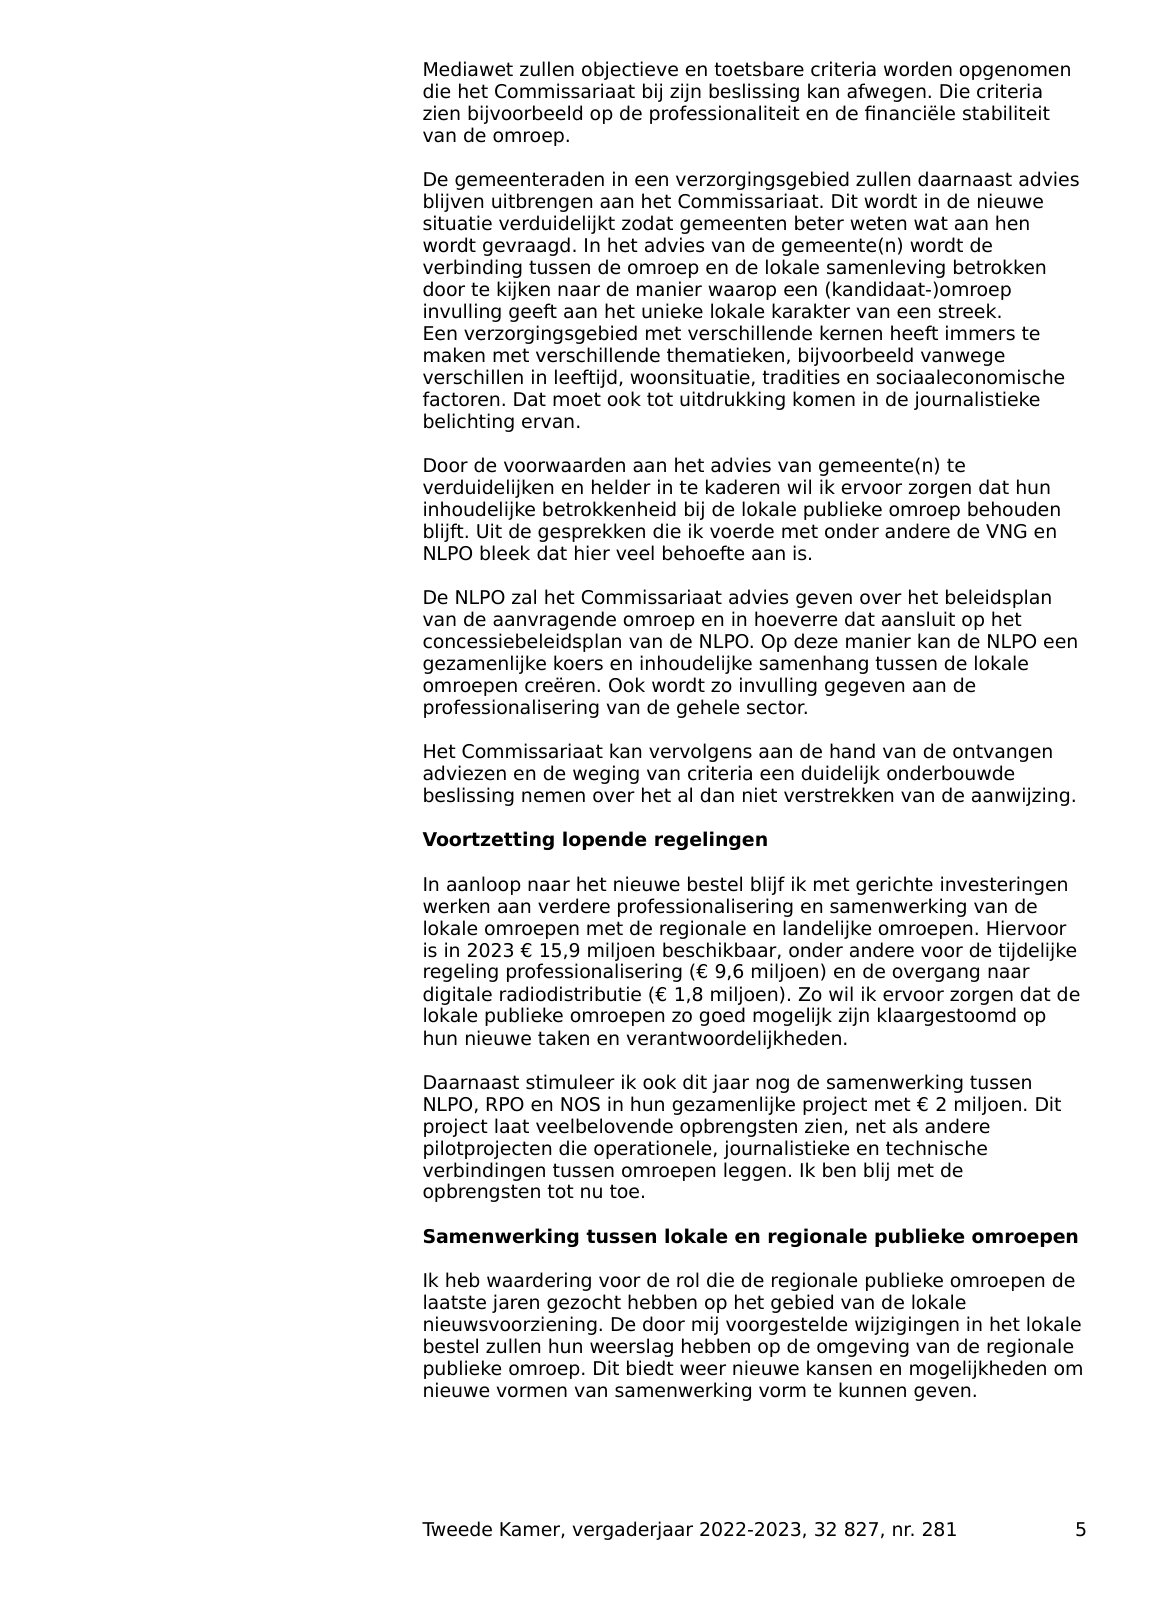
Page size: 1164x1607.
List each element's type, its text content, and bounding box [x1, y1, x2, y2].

text De NLPO zal het Commissariaat advies geven over het beleidsplan van de aanvragende omroep en in hoeverre dat aansluit op het concessiebeleidsplan van de NLPO. Op deze manier kan de NLPO een gezamenlijke koers en inhoudelijke samenhang tussen de lokale omroepen creëren. Ook wordt zo invulling gegeven aan de professionalisering van de gehele sector. [422, 587, 1087, 719]
subtitle Samenwerking tussen lokale en regionale publieke omroepen [422, 1226, 1087, 1248]
text In aanloop naar het nieuwe bestel blijf ik met gerichte investeringen werken aan verdere professionalisering en samenwerking van de lokale omroepen met de regionale en landelijke omroepen. Hiervoor is in 2023 € 15,9 miljoen beschikbaar, onder andere voor de tijdelijke regeling professionalisering (€ 9,6 miljoen) en de overgang naar digitale radiodistributie (€ 1,8 miljoen). Zo wil ik ervoor zorgen dat de lokale publieke omroepen zo goed mogelijk zijn klaargestoomd op hun nieuwe taken en verantwoordelijkheden. [422, 873, 1087, 1049]
text Mediawet zullen objectieve en toetsbare criteria worden opgenomen die het Commissariaat bij zijn beslissing kan afwegen. Die criteria zien bijvoorbeeld op de professionaliteit en de financiële stabiliteit van de omroep. [422, 59, 1087, 147]
text Door de voorwaarden aan het advies van gemeente(n) te verduidelijken en helder in te kaderen wil ik ervoor zorgen dat hun inhoudelijke betrokkenheid bij de lokale publieke omroep behouden blijft. Uit de gesprekken die ik voerde met onder andere de VNG en NLPO bleek dat hier veel behoefte aan is. [422, 455, 1087, 565]
text Een verzorgingsgebied met verschillende kernen heeft immers te maken met verschillende thematieken, bijvoorbeeld vanwege verschillen in leeftijd, woonsituatie, tradities en sociaaleconomische factoren. Dat moet ook tot uitdrukking komen in de journalistieke belichting ervan. [422, 323, 1087, 433]
text Ik heb waardering voor de rol die de regionale publieke omroepen de laatste jaren gezocht hebben op het gebied van de lokale nieuwsvoorziening. De door mij voorgestelde wijzigingen in het lokale bestel zullen hun weerslag hebben op de omgeving van de regionale publieke omroep. Dit biedt weer nieuwe kansen en mogelijkheden om nieuwe vormen van samenwerking vorm te kunnen geven. [422, 1270, 1087, 1402]
text De gemeenteraden in een verzorgingsgebied zullen daarnaast advies blijven uitbrengen aan het Commissariaat. Dit wordt in de nieuwe situatie verduidelijkt zodat gemeenten beter weten wat aan hen wordt gevraagd. In het advies van de gemeente(n) wordt de verbinding tussen de omroep en de lokale samenleving betrokken door te kijken naar de manier waarop een (kandidaat-)omroep invulling geeft aan het unieke lokale karakter van een streek. [422, 169, 1087, 323]
text Daarnaast stimuleer ik ook dit jaar nog de samenwerking tussen NLPO, RPO en NOS in hun gezamenlijke project met € 2 miljoen. Dit project laat veelbelovende opbrengsten zien, net als andere pilotprojecten die operationele, journalistieke en technische verbindingen tussen omroepen leggen. Ik ben blij met de opbrengsten tot nu toe. [422, 1072, 1087, 1203]
text Het Commissariaat kan vervolgens aan de hand van de ontvangen adviezen en de weging van criteria een duidelijk onderbouwde beslissing nemen over het al dan niet verstrekken van de aanwijzing. [422, 741, 1087, 807]
subtitle Voortzetting lopende regelingen [422, 829, 1087, 851]
